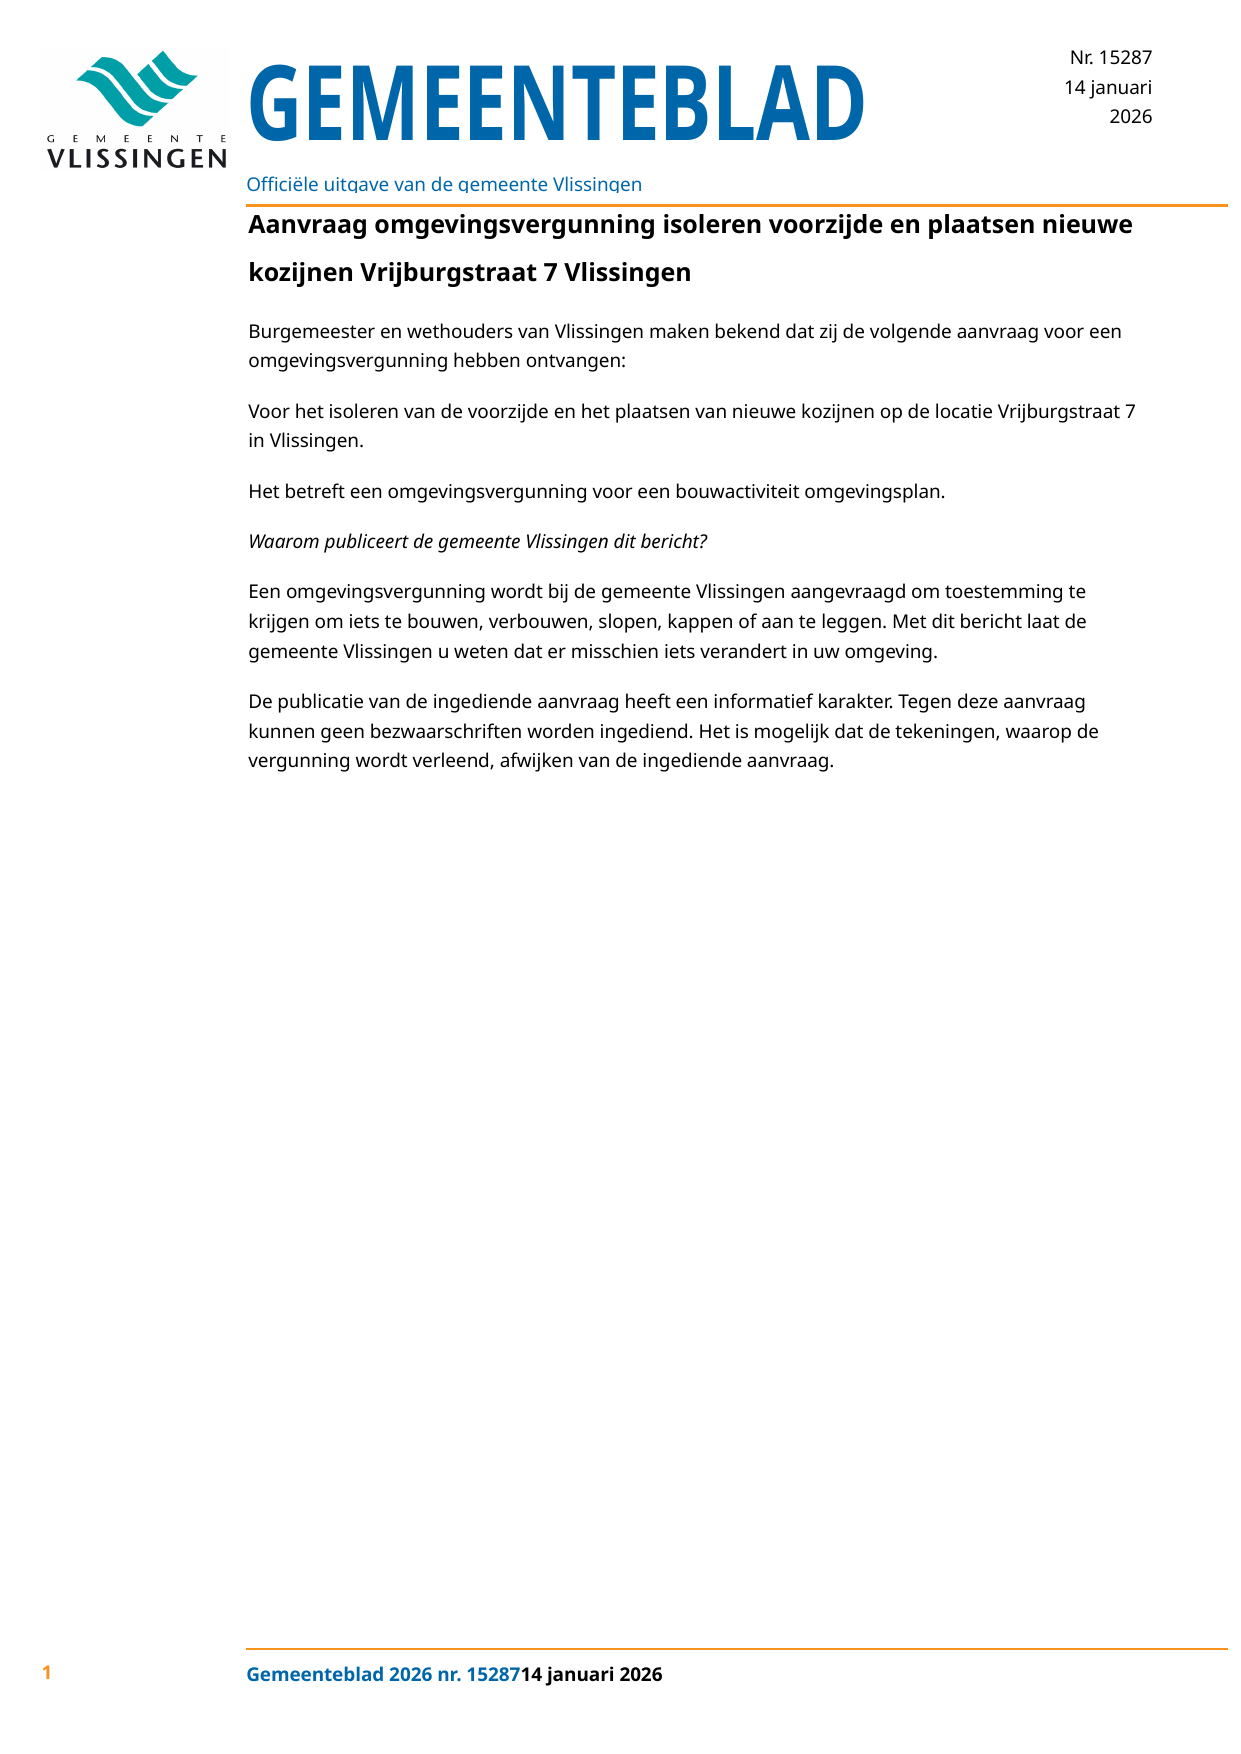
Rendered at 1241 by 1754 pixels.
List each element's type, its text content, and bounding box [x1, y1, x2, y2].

text Voor het isoleren van de voorzijde en het plaatsen van nieuwe kozijnen op de locatie Vrijburgstraat 7 in Vlissingen. [248, 398, 1152, 453]
text Het betreft een omgevingsvergunning voor een bouwactiviteit omgevingsplan. [248, 478, 1152, 504]
text Burgemeester en wethouders van Vlissingen maken bekend dat zij de volgende aanvraag voor een omgevingsvergunning hebben ontvangen: [248, 318, 1152, 373]
picture [41, 47, 231, 172]
text Waarom publiceert de gemeente Vlissingen dit bericht? [248, 528, 1152, 554]
text Aanvraag omgevingsvergunning isoleren voorzijde en plaatsen nieuwe kozijnen Vrijburgstraat 7 Vlissingen [248, 207, 1152, 288]
text Een omgevingsvergunning wordt bij de gemeente Vlissingen aangevraagd om toestemming te krijgen om iets te bouwen, verbouwen, slopen, kappen of aan te leggen. Met dit bericht laat de gemeente Vlissingen u weten dat er misschien iets verandert in uw omgeving. [248, 579, 1152, 664]
text De publicatie van de ingediende aanvraag heeft een informatief karakter. Tegen deze aanvraag kunnen geen bezwaarschriften worden ingediend. Het is mogelijk dat de tekeningen, waarop de vergunning wordt verleend, afwijken van de ingediende aanvraag. [248, 688, 1152, 773]
